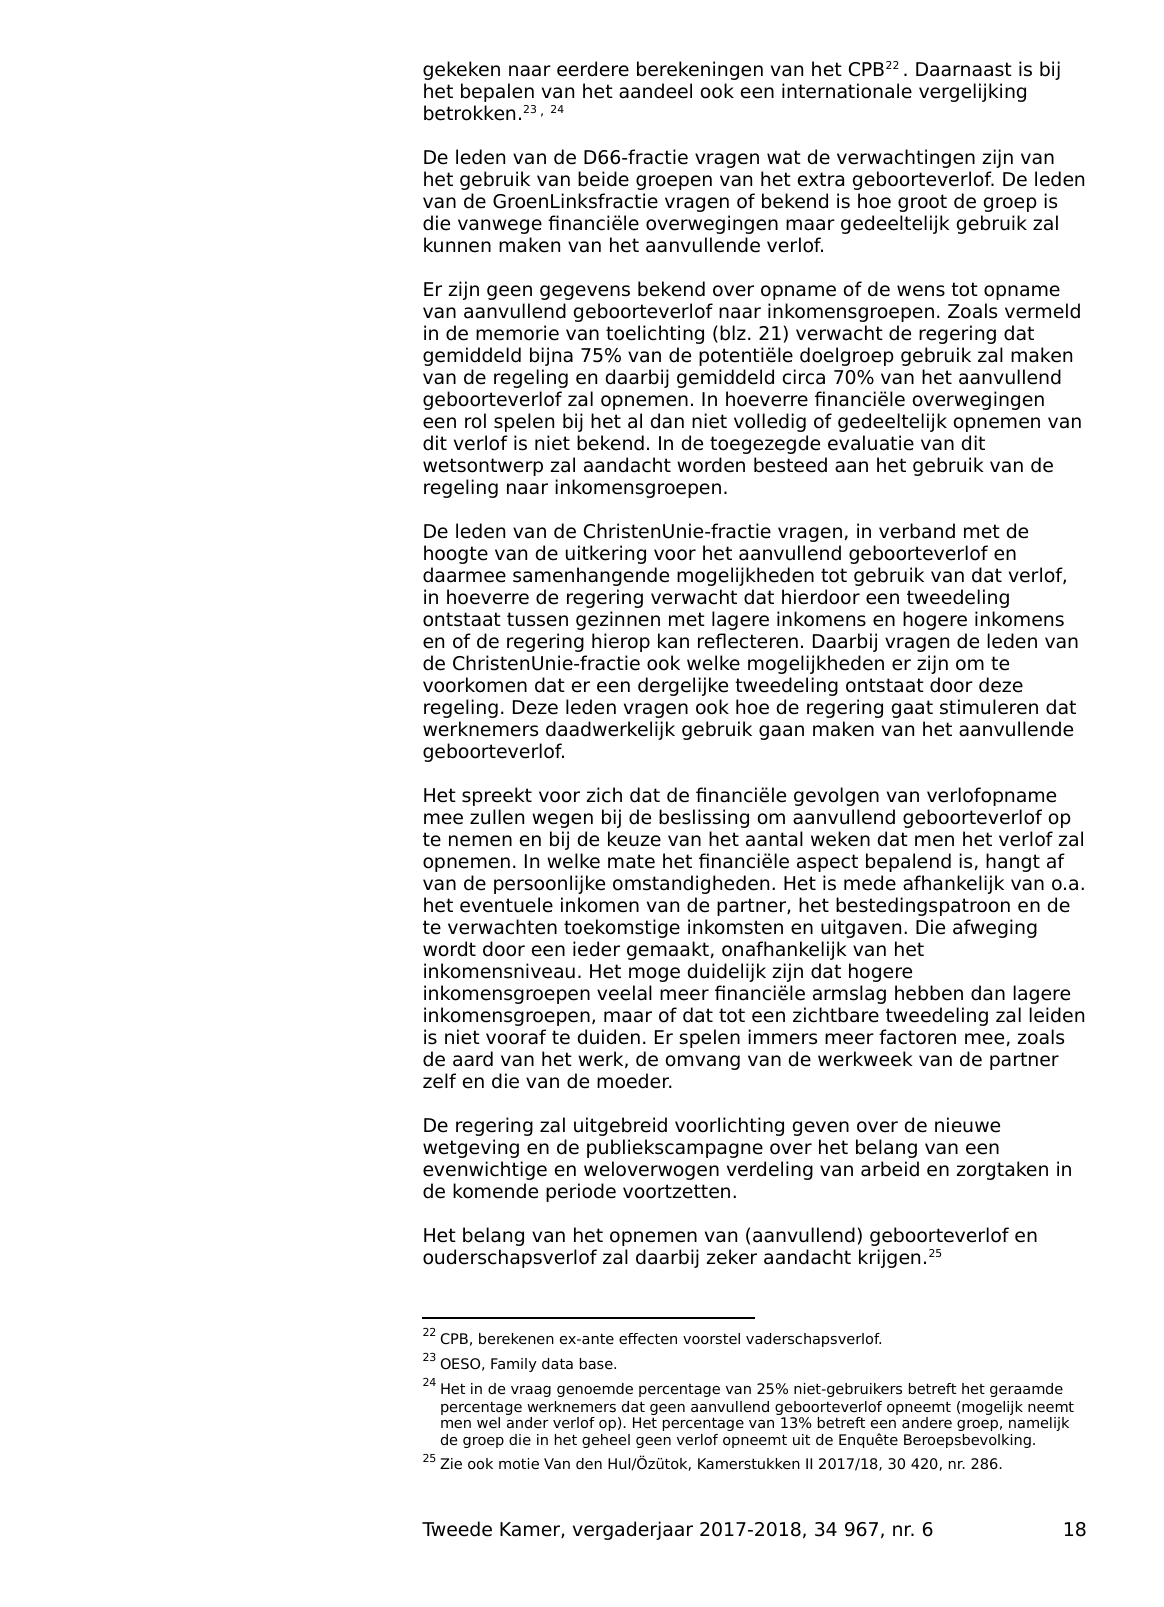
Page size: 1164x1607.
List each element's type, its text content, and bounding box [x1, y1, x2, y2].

text gekeken naar eerdere berekeningen van het CPB. Daarnaast is bij het bepalen van het aandeel ook een internationale vergelijking betrokken., [422, 59, 1087, 125]
text De leden van de D66-fractie vragen wat de verwachtingen zijn van het gebruik van beide groepen van het extra geboorteverlof. De leden van de GroenLinksfractie vragen of bekend is hoe groot de groep is die vanwege financiële overwegingen maar gedeeltelijk gebruik zal kunnen maken van het aanvullende verlof. [422, 147, 1087, 257]
text Zie ook motie Van den Hul/Özütok, Kamerstukken II 2017/18, 30 420, nr. 286. [422, 1452, 1087, 1474]
text Het belang van het opnemen van (aanvullend) geboorteverlof en ouderschapsverlof zal daarbij zeker aandacht krijgen. [422, 1225, 1087, 1269]
text OESO, Family data base. [422, 1352, 1087, 1374]
text CPB, berekenen ex-ante effecten voorstel vaderschapsverlof. [422, 1327, 1087, 1349]
text De regering zal uitgebreid voorlichting geven over de nieuwe wetgeving en de publiekscampagne over het belang van een evenwichtige en weloverwogen verdeling van arbeid en zorgtaken in de komende periode voortzetten. [422, 1115, 1087, 1203]
text Het spreekt voor zich dat de financiële gevolgen van verlofopname mee zullen wegen bij de beslissing om aanvullend geboorteverlof op te nemen en bij de keuze van het aantal weken dat men het verlof zal opnemen. In welke mate het financiële aspect bepalend is, hangt af van de persoonlijke omstandigheden. Het is mede afhankelijk van o.a. het eventuele inkomen van de partner, het bestedingspatroon en de te verwachten toekomstige inkomsten en uitgaven. Die afweging wordt door een ieder gemaakt, onafhankelijk van het inkomensniveau. Het moge duidelijk zijn dat hogere inkomensgroepen veelal meer financiële armslag hebben dan lagere inkomensgroepen, maar of dat tot een zichtbare tweedeling zal leiden is niet vooraf te duiden. Er spelen immers meer factoren mee, zoals de aard van het werk, de omvang van de werkweek van de partner zelf en die van de moeder. [422, 785, 1087, 1093]
text Er zijn geen gegevens bekend over opname of de wens tot opname van aanvullend geboorteverlof naar inkomensgroepen. Zoals vermeld in de memorie van toelichting (blz. 21) verwacht de regering dat gemiddeld bijna 75% van de potentiële doelgroep gebruik zal maken van de regeling en daarbij gemiddeld circa 70% van het aanvullend geboorteverlof zal opnemen. In hoeverre financiële overwegingen een rol spelen bij het al dan niet volledig of gedeeltelijk opnemen van dit verlof is niet bekend. In de toegezegde evaluatie van dit wetsontwerp zal aandacht worden besteed aan het gebruik van de regeling naar inkomensgroepen. [422, 279, 1087, 499]
text De leden van de ChristenUnie-fractie vragen, in verband met de hoogte van de uitkering voor het aanvullend geboorteverlof en daarmee samenhangende mogelijkheden tot gebruik van dat verlof, in hoeverre de regering verwacht dat hierdoor een tweedeling ontstaat tussen gezinnen met lagere inkomens en hogere inkomens en of de regering hierop kan reflecteren. Daarbij vragen de leden van de ChristenUnie-fractie ook welke mogelijkheden er zijn om te voorkomen dat er een dergelijke tweedeling ontstaat door deze regeling. Deze leden vragen ook hoe de regering gaat stimuleren dat werknemers daadwerkelijk gebruik gaan maken van het aanvullende geboorteverlof. [422, 521, 1087, 763]
text Het in de vraag genoemde percentage van 25% niet-gebruikers betreft het geraamde percentage werknemers dat geen aanvullend geboorteverlof opneemt (mogelijk neemt men wel ander verlof op). Het percentage van 13% betreft een andere groep, namelijk de groep die in het geheel geen verlof opneemt uit de Enquête Beroepsbevolking. [422, 1377, 1087, 1449]
